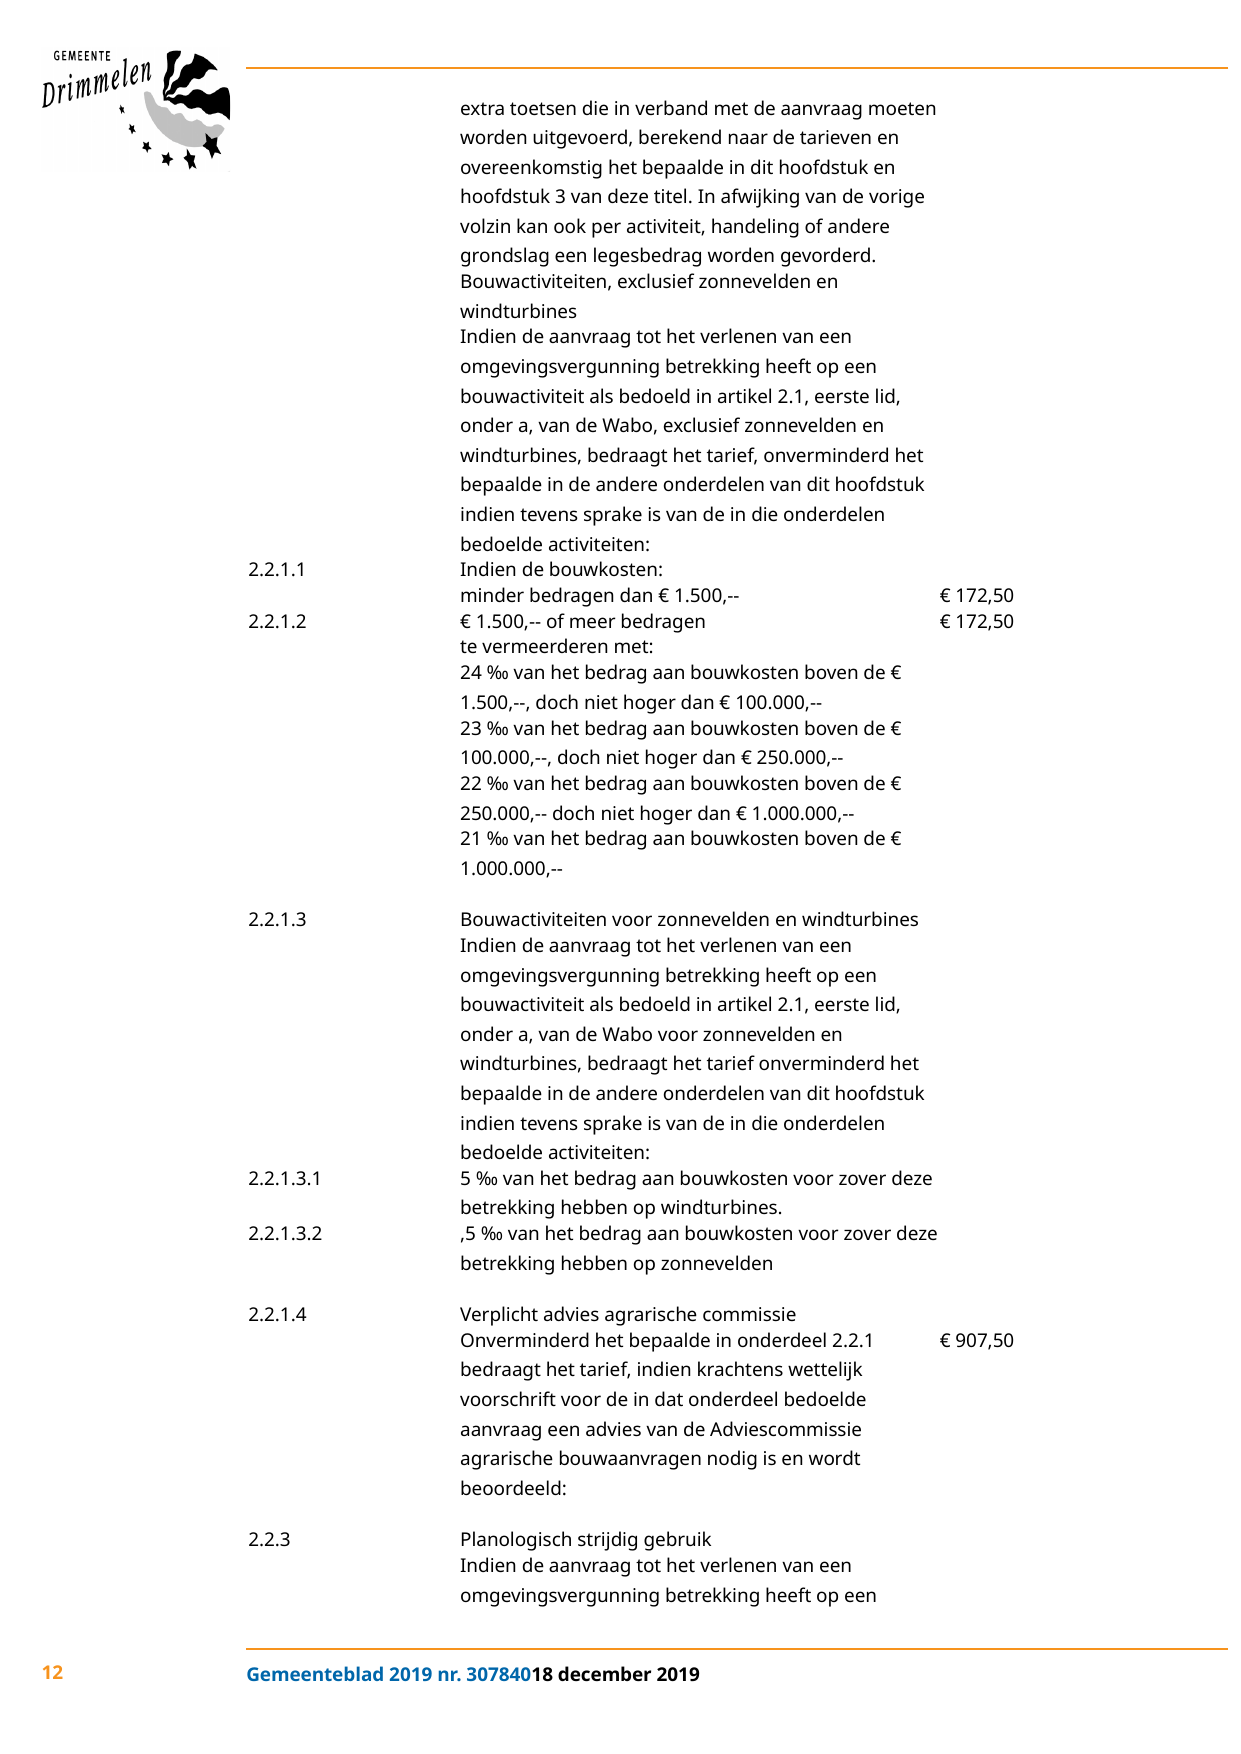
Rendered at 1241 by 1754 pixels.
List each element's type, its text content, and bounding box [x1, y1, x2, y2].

table_cell 22 ‰ van het bedrag aan bouwkosten boven de € 250.000,-- doch niet hoger dan € 1.000.000,-- [460, 770, 939, 825]
table_cell 24 ‰ van het bedrag aan bouwkosten boven de € 1.500,--, doch niet hoger dan € 100.000,-- [460, 660, 939, 715]
table_cell Indien de aanvraag tot het verlenen van een omgevingsvergunning betrekking heeft op een [460, 1552, 939, 1607]
table_cell [940, 1220, 1152, 1276]
table_cell [248, 1501, 460, 1526]
table_cell [248, 660, 460, 715]
table_cell € 1.500,-- of meer bedragen [460, 608, 939, 634]
table_cell [248, 1327, 460, 1501]
table_cell [460, 1276, 939, 1301]
table_cell [940, 95, 1152, 268]
table_cell [940, 906, 1152, 932]
table_cell 21 ‰ van het bedrag aan bouwkosten boven de € 1.000.000,-- [460, 825, 939, 881]
table_cell extra toetsen die in verband met de aanvraag moeten worden uitgevoerd, berekend naar de tarieven en overeenkomstig het bepaalde in dit hoofdstuk en hoofdstuk 3 van deze titel. In afwijking van de vorige volzin kan ook per activiteit, handeling of andere grondslag een legesbedrag worden gevorderd. [460, 95, 939, 268]
table_cell Indien de bouwkosten: [460, 557, 939, 582]
table_cell [940, 932, 1152, 1165]
table_cell € 172,50 [940, 608, 1152, 634]
table_cell [248, 1552, 460, 1607]
table_cell [940, 770, 1152, 825]
table_cell Indien de aanvraag tot het verlenen van een omgevingsvergunning betrekking heeft op een bouwactiviteit als bedoeld in artikel 2.1, eerste lid, onder a, van de Wabo voor zonnevelden en windturbines, bedraagt het tarief onverminderd het bepaalde in de andere onderdelen van dit hoofdstuk indien tevens sprake is van de in die onderdelen bedoelde activiteiten: [460, 932, 939, 1165]
table_cell 2.2.3 [248, 1526, 460, 1552]
table_cell [940, 660, 1152, 715]
table_cell 2.2.1.4 [248, 1301, 460, 1327]
table_cell Indien de aanvraag tot het verlenen van een omgevingsvergunning betrekking heeft op een bouwactiviteit als bedoeld in artikel 2.1, eerste lid, onder a, van de Wabo, exclusief zonnevelden en windturbines, bedraagt het tarief, onverminderd het bepaalde in de andere onderdelen van dit hoofdstuk indien tevens sprake is van de in die onderdelen bedoelde activiteiten: [460, 324, 939, 557]
table_cell [940, 825, 1152, 881]
table_cell Planologisch strijdig gebruik [460, 1526, 939, 1552]
table_cell [940, 715, 1152, 770]
table_cell 2.2.1.3.2 [248, 1220, 460, 1276]
table_cell [940, 269, 1152, 324]
table_cell [940, 881, 1152, 906]
table_cell 5 ‰ van het bedrag aan bouwkosten voor zover deze betrekking hebben op windturbines. [460, 1165, 939, 1220]
table_cell [940, 1276, 1152, 1301]
table_cell te vermeerderen met: [460, 634, 939, 659]
table_cell [940, 634, 1152, 659]
table_cell [248, 1276, 460, 1301]
table_cell [248, 881, 460, 906]
table_cell 2.2.1.1 [248, 557, 460, 582]
table_cell [248, 269, 460, 324]
table_cell [940, 1301, 1152, 1327]
table_cell [248, 582, 460, 608]
table_cell [940, 1526, 1152, 1552]
table_cell [248, 932, 460, 1165]
table_cell [940, 324, 1152, 557]
table_cell [248, 324, 460, 557]
table_cell [940, 1501, 1152, 1526]
table_cell Verplicht advies agrarische commissie [460, 1301, 939, 1327]
table_cell [460, 1501, 939, 1526]
table_cell Bouwactiviteiten, exclusief zonnevelden en windturbines [460, 269, 939, 324]
table_cell [940, 1165, 1152, 1220]
table_cell 2.2.1.2 [248, 608, 460, 634]
table_cell € 907,50 [940, 1327, 1152, 1501]
table_cell 2.2.1.3 [248, 906, 460, 932]
table_cell 23 ‰ van het bedrag aan bouwkosten boven de € 100.000,--, doch niet hoger dan € 250.000,-- [460, 715, 939, 770]
table_cell Onverminderd het bepaalde in onderdeel 2.2.1 bedraagt het tarief, indien krachtens wettelijk voorschrift voor de in dat onderdeel bedoelde aanvraag een advies van de Adviescommissie agrarische bouwaanvragen nodig is en wordt beoordeeld: [460, 1327, 939, 1501]
table_cell ,5 ‰ van het bedrag aan bouwkosten voor zover deze betrekking hebben op zonnevelden [460, 1220, 939, 1276]
table_cell [248, 95, 460, 268]
table_cell [940, 1552, 1152, 1607]
table_cell 2.2.1.3.1 [248, 1165, 460, 1220]
table_cell [248, 715, 460, 770]
picture [41, 47, 231, 172]
table_cell Bouwactiviteiten voor zonnevelden en windturbines [460, 906, 939, 932]
table_cell [248, 770, 460, 825]
table_cell € 172,50 [940, 582, 1152, 608]
table_cell [248, 634, 460, 659]
table_cell minder bedragen dan € 1.500,-- [460, 582, 939, 608]
table_cell [460, 881, 939, 906]
table_cell [248, 825, 460, 881]
table_cell [940, 557, 1152, 582]
